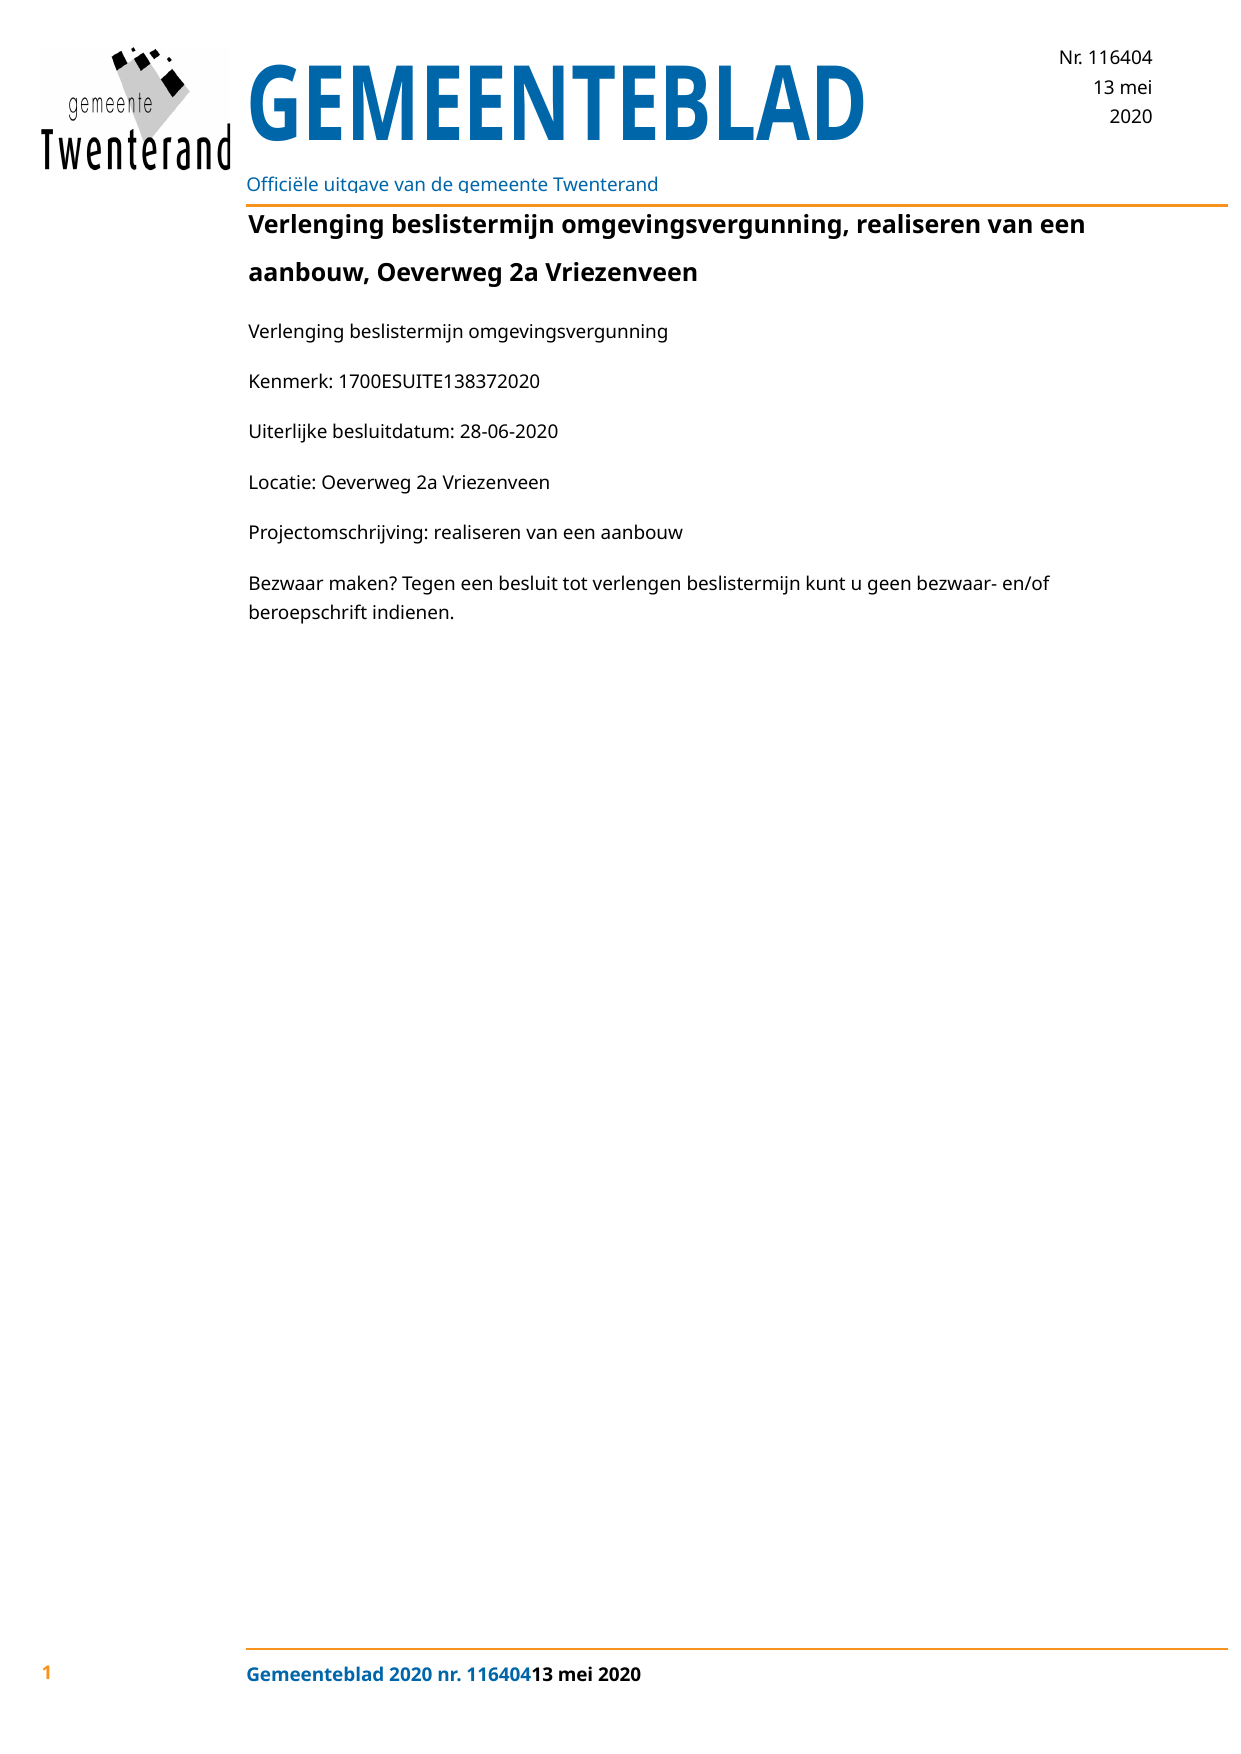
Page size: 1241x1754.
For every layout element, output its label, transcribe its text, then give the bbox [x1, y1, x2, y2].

text Projectomschrijving: realiseren van een aanbouw [248, 519, 1152, 545]
text Locatie: Oeverweg 2a Vriezenveen [248, 469, 1152, 495]
text Verlenging beslistermijn omgevingsvergunning [248, 318, 1152, 344]
text Uiterlijke besluitdatum: 28-06-2020 [248, 419, 1152, 444]
text Verlenging beslistermijn omgevingsvergunning, realiseren van een aanbouw, Oeverweg 2a Vriezenveen [248, 207, 1152, 288]
picture [41, 47, 231, 172]
text Bezwaar maken? Tegen een besluit tot verlengen beslistermijn kunt u geen bezwaar- en/of beroepschrift indienen. [248, 570, 1152, 625]
text Kenmerk: 1700ESUITE138372020 [248, 368, 1152, 394]
